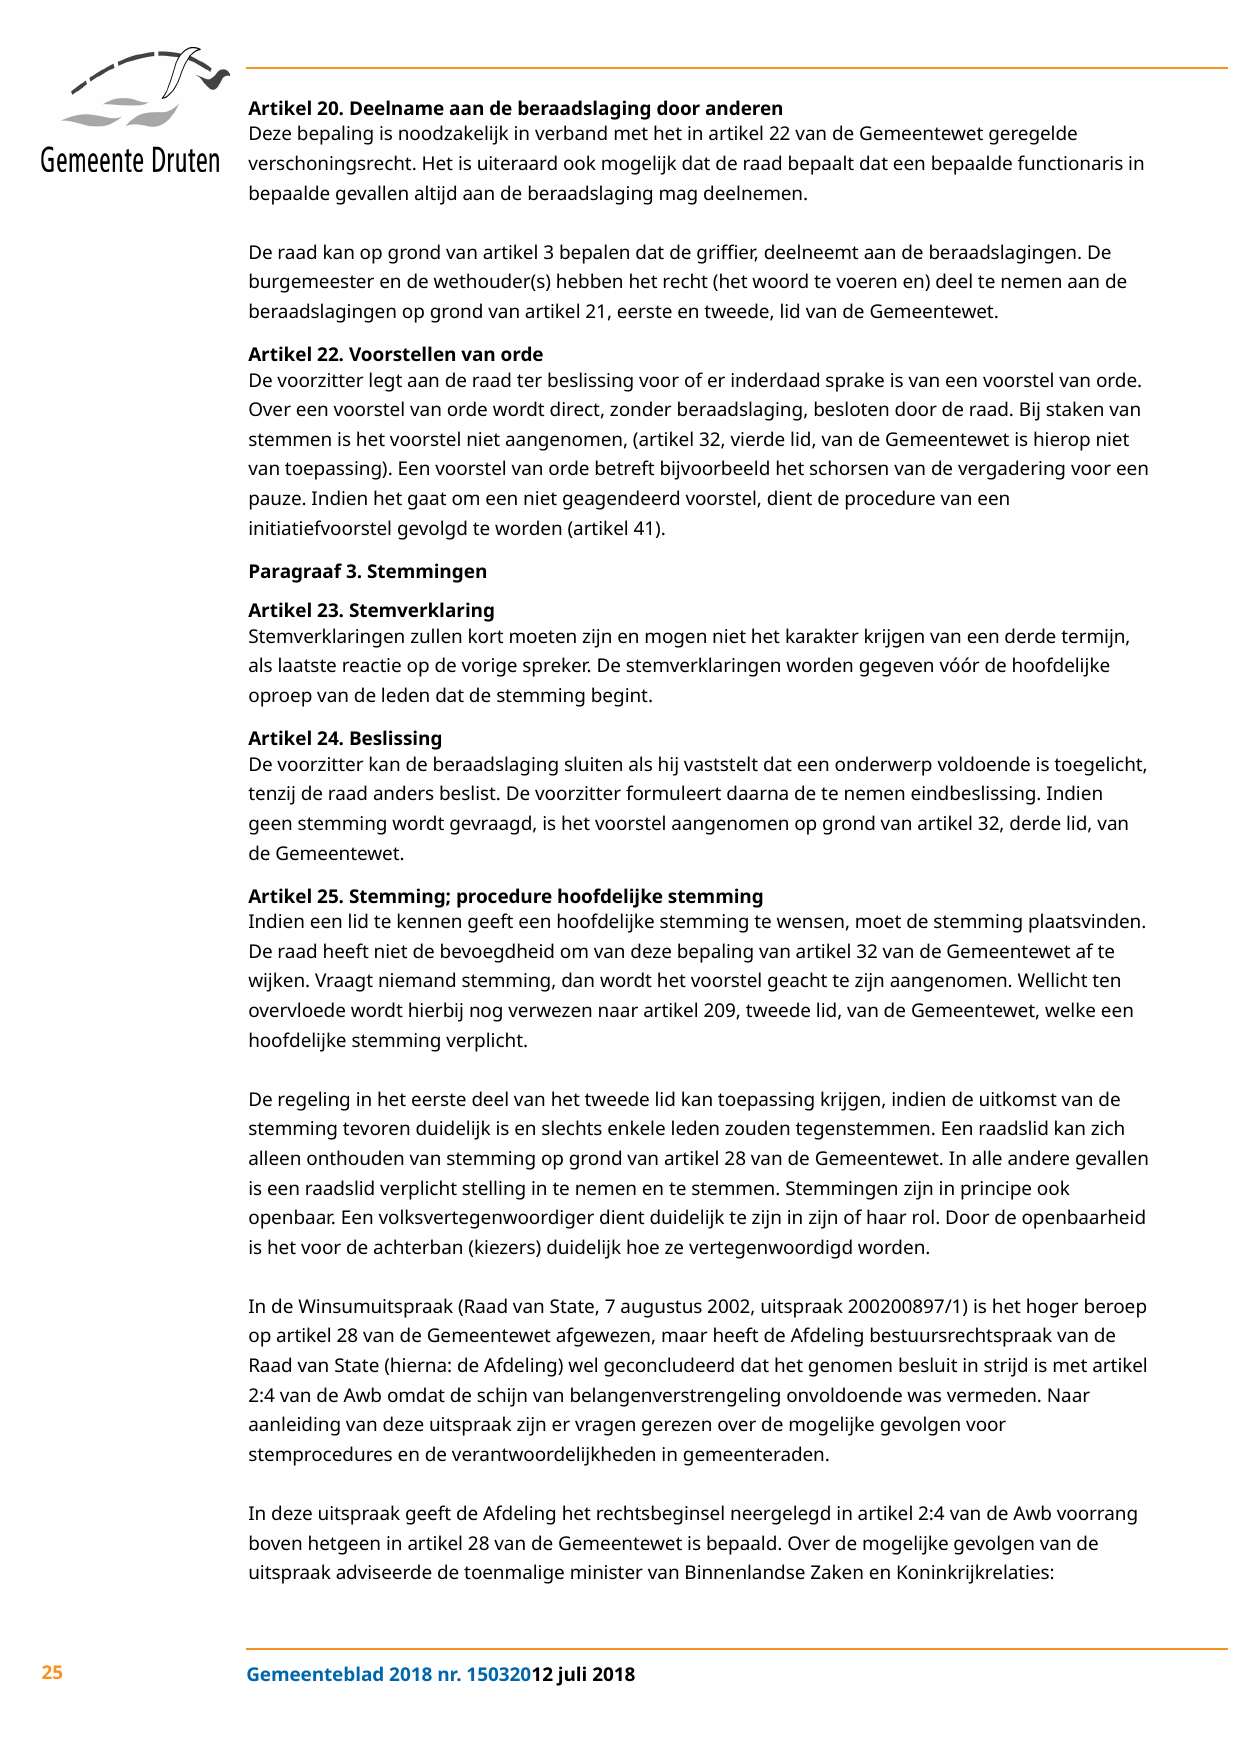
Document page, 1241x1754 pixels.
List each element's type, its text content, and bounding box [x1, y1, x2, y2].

text Stemverklaringen zullen kort moeten zijn en mogen niet het karakter krijgen van een derde termijn, als laatste reactie op de vorige spreker. De stemverklaringen worden gegeven vóór de hoofdelijke oproep van de leden dat de stemming begint. [248, 623, 1152, 708]
text Artikel 25. Stemming; procedure hoofdelijke stemming [248, 883, 1152, 908]
text Artikel 20. Deelname aan de beraadslaging door anderen [248, 95, 1152, 121]
text Deze bepaling is noodzakelijk in verband met het in artikel 22 van de Gemeentewet geregelde verschoningsrecht. Het is uiteraard ook mogelijk dat de raad bepaalt dat een bepaalde functionaris in bepaalde gevallen altijd aan de beraadslaging mag deelnemen. [248, 121, 1152, 205]
text In deze uitspraak geeft de Afdeling het rechtsbeginsel neergelegd in artikel 2:4 van de Awb voorrang boven hetgeen in artikel 28 van de Gemeentewet is bepaald. Over de mogelijke gevolgen van de uitspraak adviseerde de toenmalige minister van Binnenlandse Zaken en Koninkrijkrelaties: [248, 1500, 1152, 1585]
text De regeling in het eerste deel van het tweede lid kan toepassing krijgen, indien de uitkomst van de stemming tevoren duidelijk is en slechts enkele leden zouden tegenstemmen. Een raadslid kan zich alleen onthouden van stemming op grond van artikel 28 van de Gemeentewet. In alle andere gevallen is een raadslid verplicht stelling in te nemen en te stemmen. Stemmingen zijn in principe ook openbaar. Een volksvertegenwoordiger dient duidelijk te zijn in zijn of haar rol. Door de openbaarheid is het voor de achterban (kiezers) duidelijk hoe ze vertegenwoordigd worden. [248, 1086, 1152, 1260]
text Paragraaf 3. Stemmingen [248, 558, 1152, 584]
text In de Winsumuitspraak (Raad van State, 7 augustus 2002, uitspraak 200200897/1) is het hoger beroep op artikel 28 van de Gemeentewet afgewezen, maar heeft de Afdeling bestuursrechtspraak van de Raad van State (hierna: de Afdeling) wel geconcludeerd dat het genomen besluit in strijd is met artikel 2:4 van de Awb omdat de schijn van belangenverstrengeling onvoldoende was vermeden. Naar aanleiding van deze uitspraak zijn er vragen gerezen over de mogelijke gevolgen voor stemprocedures en de verantwoordelijkheden in gemeenteraden. [248, 1293, 1152, 1467]
picture [41, 47, 231, 172]
text De voorzitter legt aan de raad ter beslissing voor of er inderdaad sprake is van een voorstel van orde. Over een voorstel van orde wordt direct, zonder beraadslaging, besloten door de raad. Bij staken van stemmen is het voorstel niet aangenomen, (artikel 32, vierde lid, van de Gemeentewet is hierop niet van toepassing). Een voorstel van orde betreft bijvoorbeeld het schorsen van de vergadering voor een pauze. Indien het gaat om een niet geagendeerd voorstel, dient de procedure van een initiatiefvoorstel gevolgd te worden (artikel 41). [248, 367, 1152, 541]
text Indien een lid te kennen geeft een hoofdelijke stemming te wensen, moet de stemming plaatsvinden. De raad heeft niet de bevoegdheid om van deze bepaling van artikel 32 van de Gemeentewet af te wijken. Vraagt niemand stemming, dan wordt het voorstel geacht te zijn aangenomen. Wellicht ten overvloede wordt hierbij nog verwezen naar artikel 209, tweede lid, van de Gemeentewet, welke een hoofdelijke stemming verplicht. [248, 908, 1152, 1053]
text De voorzitter kan de beraadslaging sluiten als hij vaststelt dat een onderwerp voldoende is toegelicht, tenzij de raad anders beslist. De voorzitter formuleert daarna de te nemen eindbeslissing. Indien geen stemming wordt gevraagd, is het voorstel aangenomen op grond van artikel 32, derde lid, van de Gemeentewet. [248, 751, 1152, 865]
text De raad kan op grond van artikel 3 bepalen dat de griffier, deelneemt aan de beraadslagingen. De burgemeester en de wethouder(s) hebben het recht (het woord te voeren en) deel te nemen aan de beraadslagingen op grond van artikel 21, eerste en tweede, lid van de Gemeentewet. [248, 239, 1152, 324]
text Artikel 22. Voorstellen van orde [248, 341, 1152, 367]
text Artikel 24. Beslissing [248, 725, 1152, 751]
text Artikel 23. Stemverklaring [248, 597, 1152, 623]
